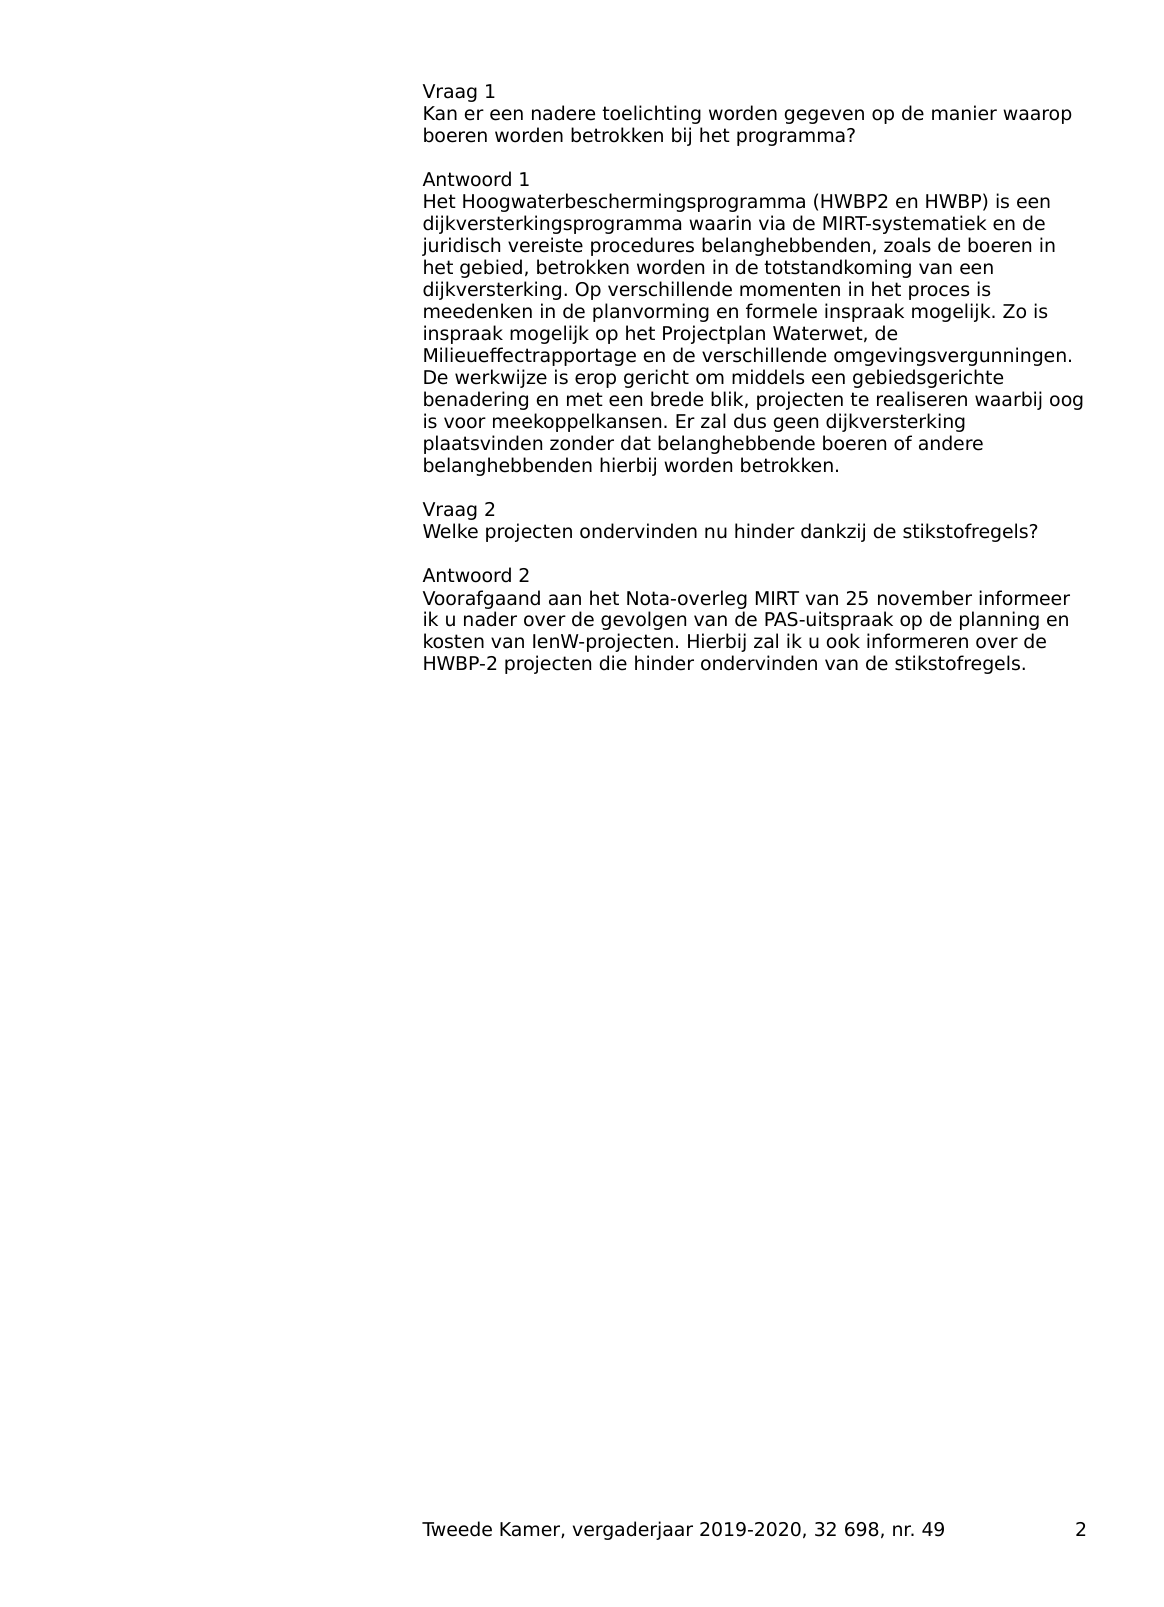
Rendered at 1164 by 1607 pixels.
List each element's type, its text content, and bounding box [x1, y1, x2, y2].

text Voorafgaand aan het Nota-overleg MIRT van 25 november informeer ik u nader over de gevolgen van de PAS-uitspraak op de planning en kosten van IenW-projecten. Hierbij zal ik u ook informeren over de HWBP-2 projecten die hinder ondervinden van de stikstofregels. [422, 587, 1087, 675]
text Antwoord 2 [422, 565, 1087, 587]
text Antwoord 1 [422, 169, 1087, 191]
text Kan er een nadere toelichting worden gegeven op de manier waarop boeren worden betrokken bij het programma? [422, 103, 1087, 147]
text Vraag 2 [422, 499, 1087, 521]
text Welke projecten ondervinden nu hinder dankzij de stikstofregels? [422, 521, 1087, 543]
text Vraag 1 [422, 81, 1087, 103]
text Het Hoogwaterbeschermingsprogramma (HWBP2 en HWBP) is een dijkversterkingsprogramma waarin via de MIRT-systematiek en de juridisch vereiste procedures belanghebbenden, zoals de boeren in het gebied, betrokken worden in de totstandkoming van een dijkversterking. Op verschillende momenten in het proces is meedenken in de planvorming en formele inspraak mogelijk. Zo is inspraak mogelijk op het Projectplan Waterwet, de Milieueffectrapportage en de verschillende omgevingsvergunningen. De werkwijze is erop gericht om middels een gebiedsgerichte benadering en met een brede blik, projecten te realiseren waarbij oog is voor meekoppelkansen. Er zal dus geen dijkversterking plaatsvinden zonder dat belanghebbende boeren of andere belanghebbenden hierbij worden betrokken. [422, 191, 1087, 477]
